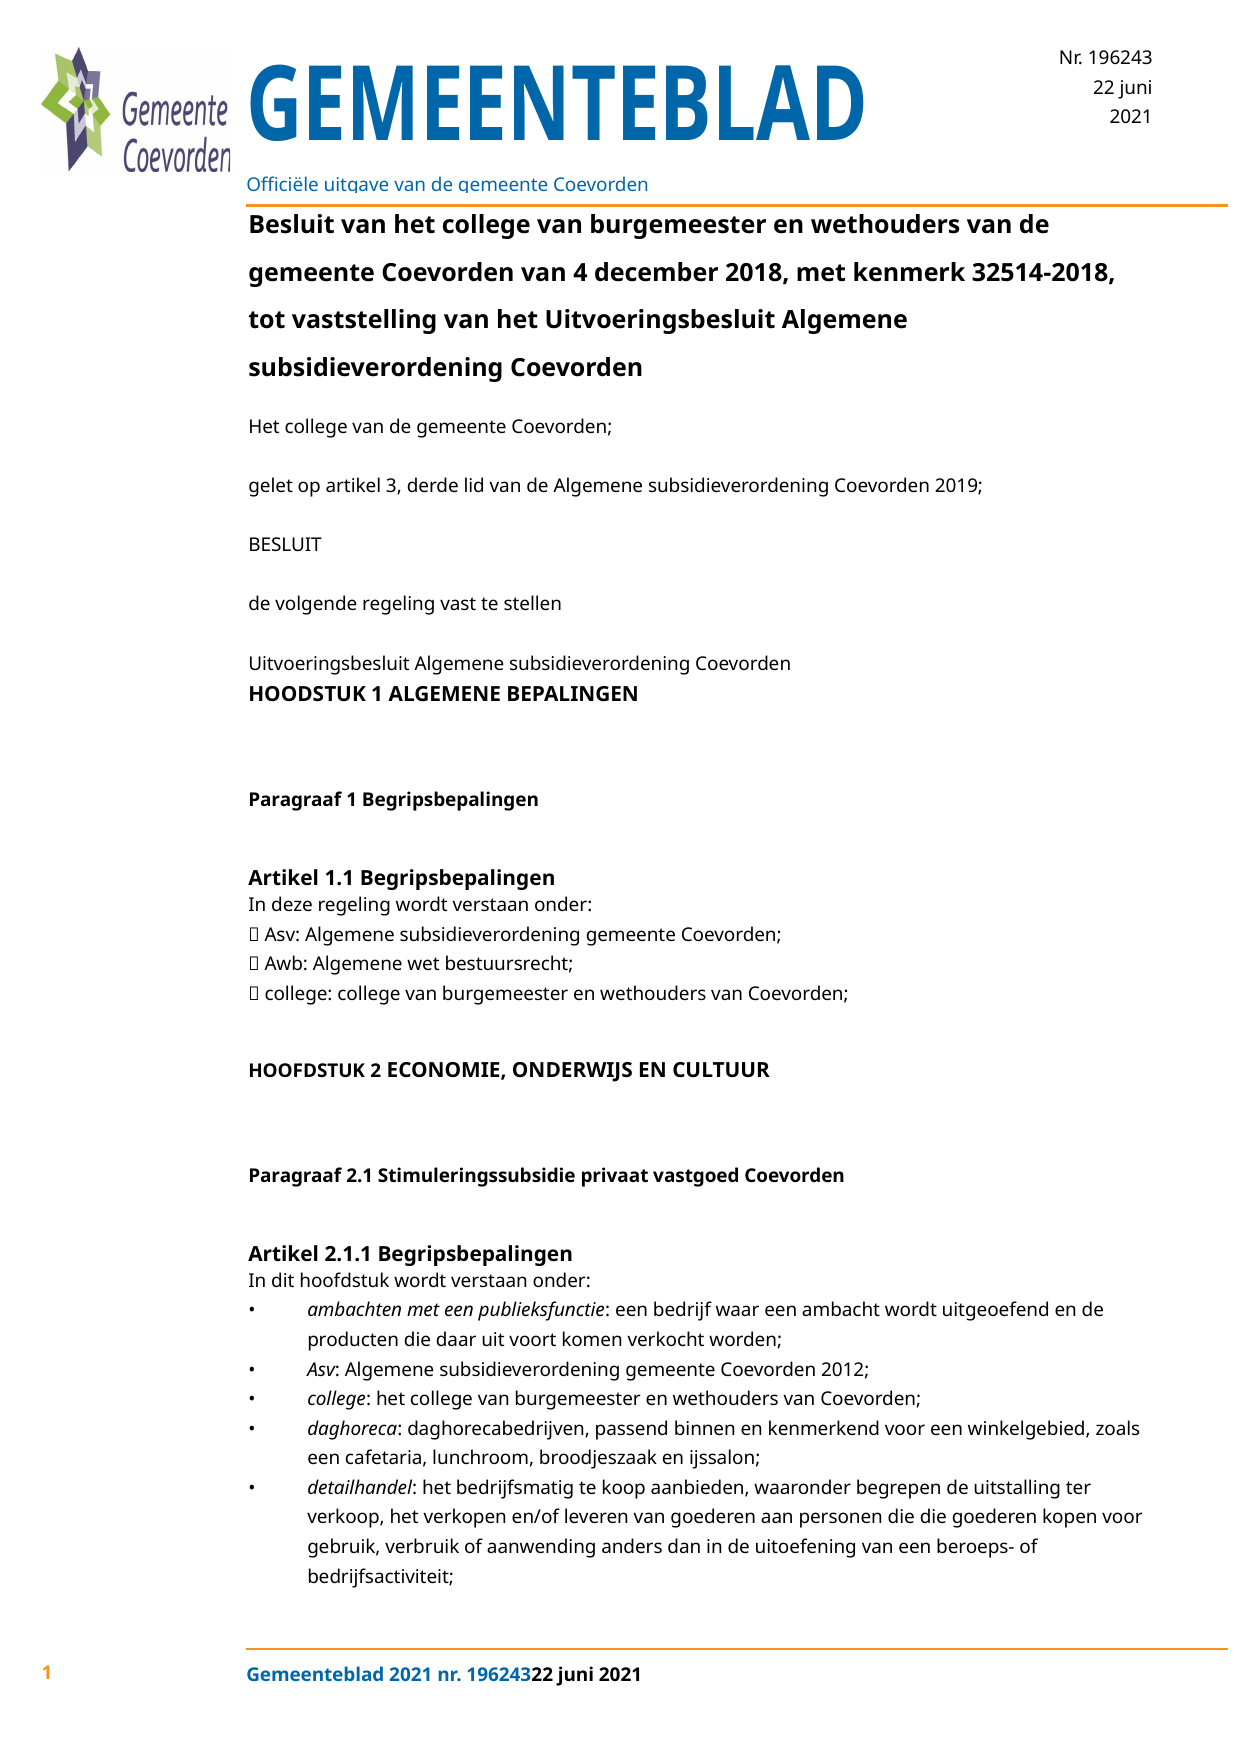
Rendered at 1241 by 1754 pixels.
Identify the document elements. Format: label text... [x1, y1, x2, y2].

text In deze regeling wordt verstaan onder: [248, 891, 1152, 917]
text In dit hoofdstuk wordt verstaan onder: [248, 1267, 1152, 1293]
text  Asv: Algemene subsidieverordening gemeente Coevorden; [248, 921, 1152, 947]
text de volgende regeling vast te stellen [248, 591, 1152, 616]
list college: het college van burgemeester en wethouders van Coevorden; [248, 1385, 1152, 1411]
text HOODSTUK 1 ALGEMENE BEPALINGEN [248, 679, 1152, 708]
picture [41, 47, 231, 172]
text Artikel 1.1 Begripsbepalingen [248, 863, 1152, 891]
text gelet op artikel 3, derde lid van de Algemene subsidieverordening Coevorden 2019; [248, 472, 1152, 498]
text Paragraaf 1 Begripsbepalingen [248, 787, 1152, 812]
text Artikel 2.1.1 Begripsbepalingen [248, 1239, 1152, 1267]
text Uitvoeringsbesluit Algemene subsidieverordening Coevorden [248, 650, 1152, 676]
text  college: college van burgemeester en wethouders van Coevorden; [248, 980, 1152, 1006]
text Paragraaf 2.1 Stimuleringssubsidie privaat vastgoed Coevorden [248, 1162, 1152, 1188]
text  Awb: Algemene wet bestuursrecht; [248, 950, 1152, 976]
text HOOFDSTUK 2 ECONOMIE, ONDERWIJS EN CULTUUR [248, 1055, 1152, 1084]
list daghoreca: daghorecabedrijven, passend binnen en kenmerkend voor een winkelgebied, zoals een cafetaria, lunchroom, broodjeszaak en ijssalon; [248, 1415, 1152, 1470]
list Asv: Algemene subsidieverordening gemeente Coevorden 2012; [248, 1356, 1152, 1382]
list detailhandel: het bedrijfsmatig te koop aanbieden, waaronder begrepen de uitstalling ter verkoop, het verkopen en/of leveren van goederen aan personen die die goederen kopen voor gebruik, verbruik of aanwending anders dan in de uitoefening van een beroeps- of bedrijfsactiviteit; [248, 1474, 1152, 1589]
text Het college van de gemeente Coevorden; [248, 413, 1152, 439]
text Besluit van het college van burgemeester en wethouders van de gemeente Coevorden van 4 december 2018, met kenmerk 32514-2018, tot vaststelling van het Uitvoeringsbesluit Algemene subsidieverordening Coevorden [248, 207, 1152, 384]
list ambachten met een publieksfunctie: een bedrijf waar een ambacht wordt uitgeoefend en de producten die daar uit voort komen verkocht worden; [248, 1297, 1152, 1352]
text BESLUIT [248, 531, 1152, 557]
